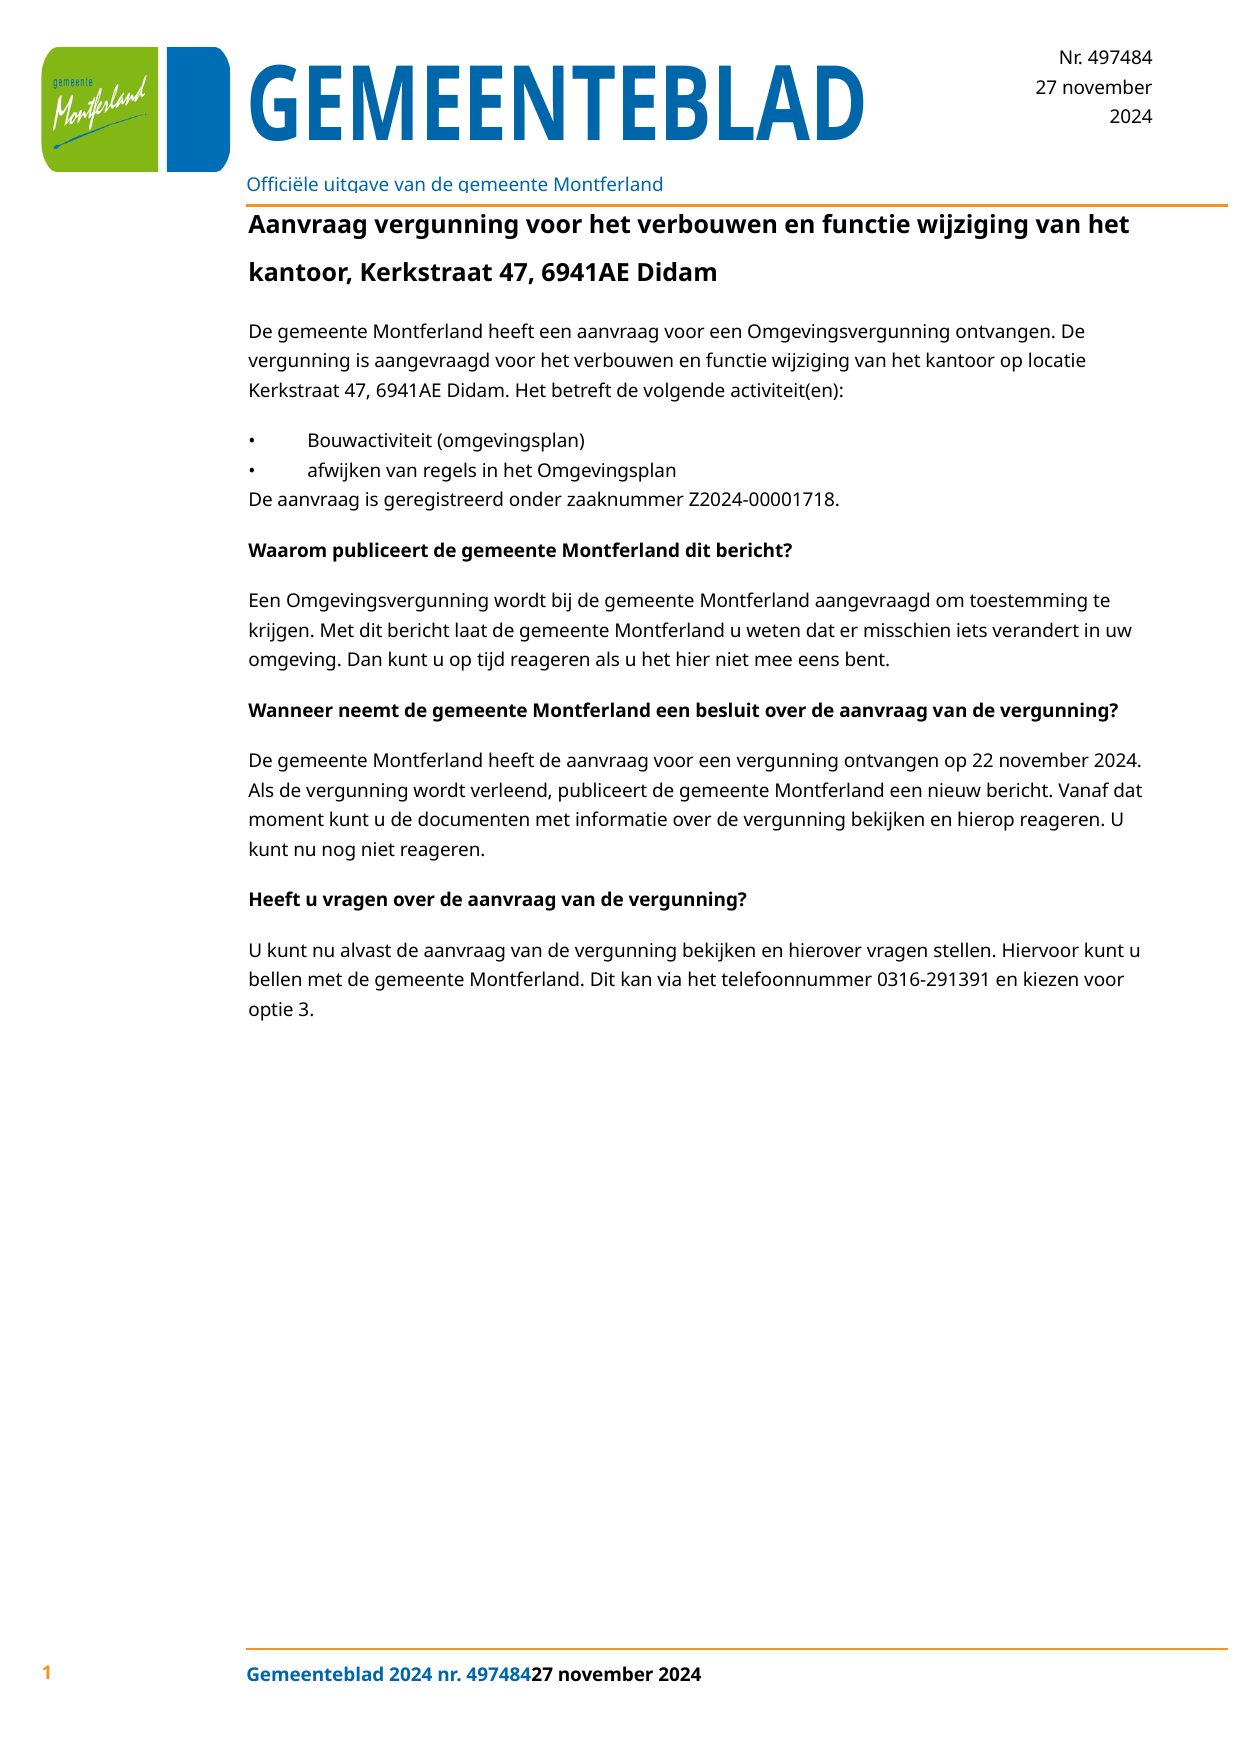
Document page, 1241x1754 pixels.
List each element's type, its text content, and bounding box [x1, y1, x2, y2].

list Bouwactiviteit (omgevingsplan) [248, 427, 1152, 453]
text De gemeente Montferland heeft een aanvraag voor een Omgevingsvergunning ontvangen. De vergunning is aangevraagd voor het verbouwen en functie wijziging van het kantoor op locatie Kerkstraat 47, 6941AE Didam. Het betreft de volgende activiteit(en): [248, 318, 1152, 403]
text Waarom publiceert de gemeente Montferland dit bericht? [248, 537, 1152, 563]
list afwijken van regels in het Omgevingsplan [248, 457, 1152, 483]
text Aanvraag vergunning voor het verbouwen en functie wijziging van het kantoor, Kerkstraat 47, 6941AE Didam [248, 207, 1152, 288]
text U kunt nu alvast de aanvraag van de vergunning bekijken en hierover vragen stellen. Hiervoor kunt u bellen met de gemeente Montferland. Dit kan via het telefoonnummer 0316-291391 en kiezen voor optie 3. [248, 937, 1152, 1022]
text Een Omgevingsvergunning wordt bij de gemeente Montferland aangevraagd om toestemming te krijgen. Met dit bericht laat de gemeente Montferland u weten dat er misschien iets verandert in uw omgeving. Dan kunt u op tijd reageren als u het hier niet mee eens bent. [248, 587, 1152, 672]
picture [41, 47, 231, 172]
text Wanneer neemt de gemeente Montferland een besluit over de aanvraag van de vergunning? [248, 697, 1152, 723]
text De aanvraag is geregistreerd onder zaaknummer Z2024-00001718. [248, 487, 1152, 512]
text De gemeente Montferland heeft de aanvraag voor een vergunning ontvangen op 22 november 2024. Als de vergunning wordt verleend, publiceert de gemeente Montferland een nieuw bericht. Vanaf dat moment kunt u de documenten met informatie over de vergunning bekijken en hierop reageren. U kunt nu nog niet reageren. [248, 747, 1152, 862]
text Heeft u vragen over de aanvraag van de vergunning? [248, 887, 1152, 912]
